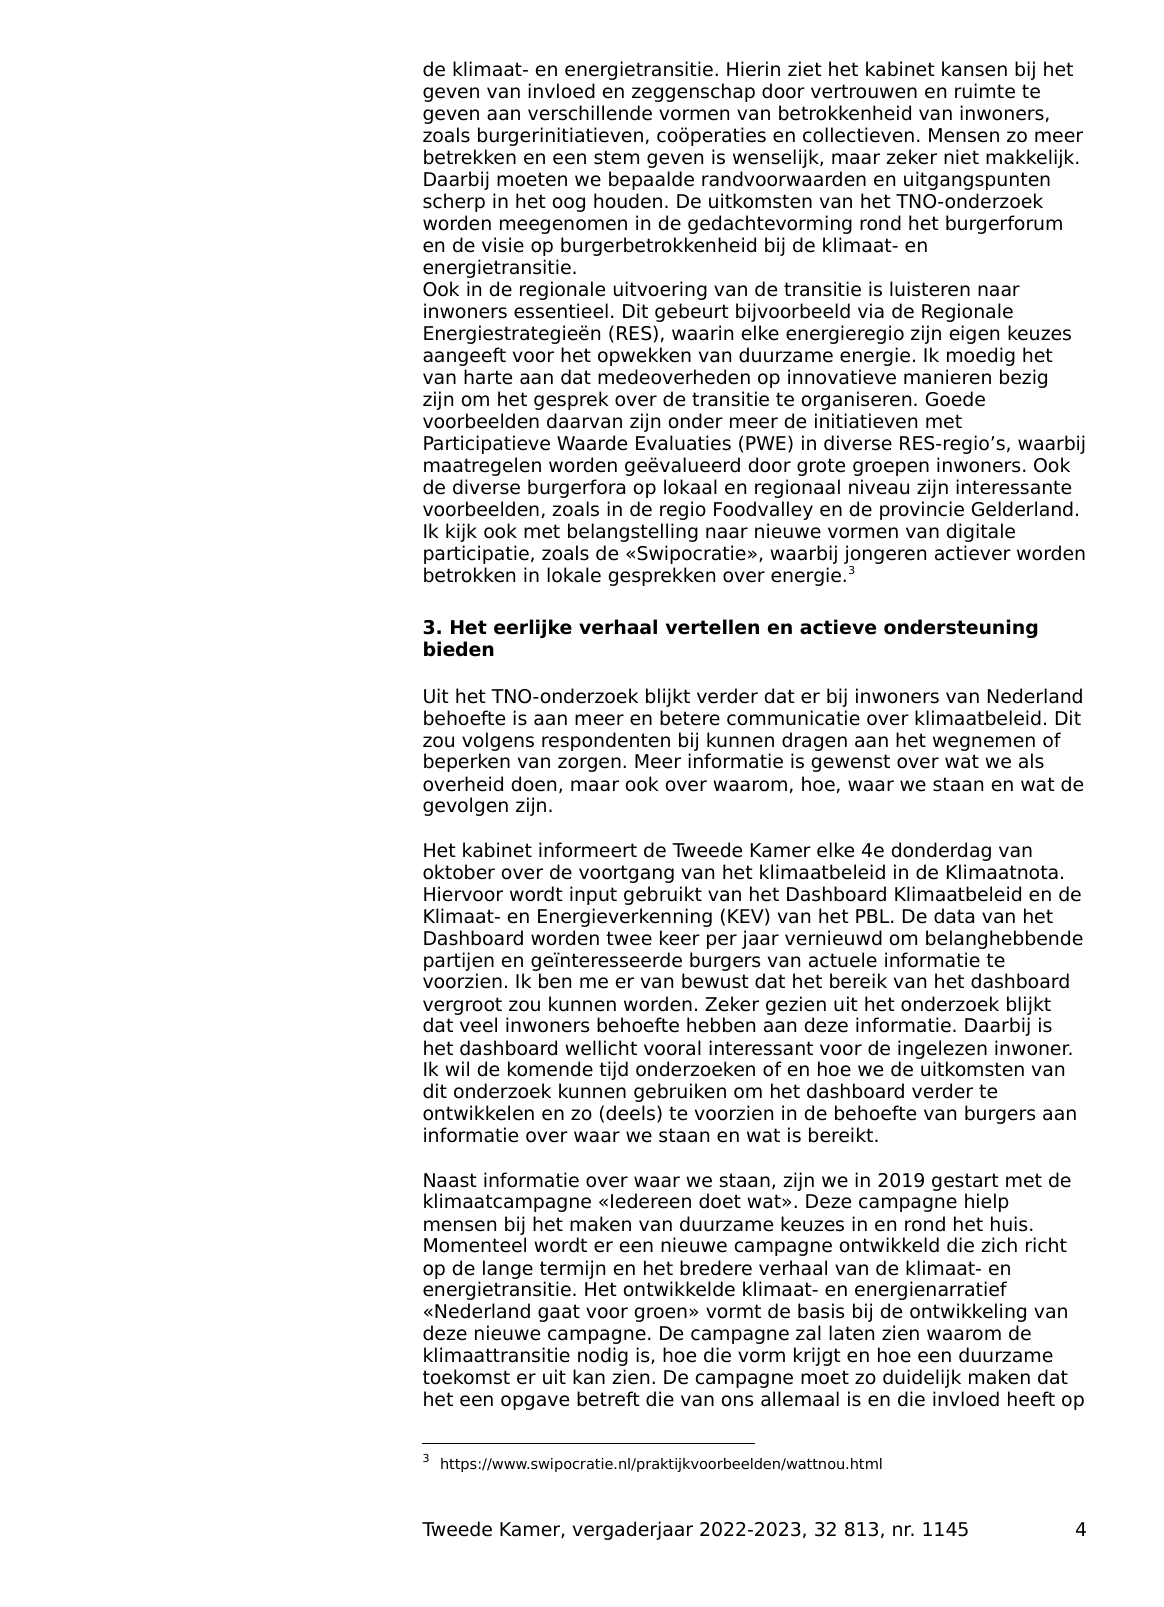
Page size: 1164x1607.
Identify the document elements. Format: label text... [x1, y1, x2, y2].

text Uit het TNO-onderzoek blijkt verder dat er bij inwoners van Nederland behoefte is aan meer en betere communicatie over klimaatbeleid. Dit zou volgens respondenten bij kunnen dragen aan het wegnemen of beperken van zorgen. Meer informatie is gewenst over wat we als overheid doen, maar ook over waarom, hoe, waar we staan en wat de gevolgen zijn. [422, 686, 1087, 817]
text Het kabinet informeert de Tweede Kamer elke 4e donderdag van oktober over de voortgang van het klimaatbeleid in de Klimaatnota. Hiervoor wordt input gebruikt van het Dashboard Klimaatbeleid en de Klimaat- en Energieverkenning (KEV) van het PBL. De data van het Dashboard worden twee keer per jaar vernieuwd om belanghebbende partijen en geïnteresseerde burgers van actuele informatie te voorzien. Ik ben me er van bewust dat het bereik van het dashboard vergroot zou kunnen worden. Zeker gezien uit het onderzoek blijkt dat veel inwoners behoefte hebben aan deze informatie. Daarbij is het dashboard wellicht vooral interessant voor de ingelezen inwoner. Ik wil de komende tijd onderzoeken of en hoe we de uitkomsten van dit onderzoek kunnen gebruiken om het dashboard verder te ontwikkelen en zo (deels) te voorzien in de behoefte van burgers aan informatie over waar we staan en wat is bereikt. [422, 839, 1087, 1147]
text de klimaat- en energietransitie. Hierin ziet het kabinet kansen bij het geven van invloed en zeggenschap door vertrouwen en ruimte te geven aan verschillende vormen van betrokkenheid van inwoners, zoals burgerinitiatieven, coöperaties en collectieven. Mensen zo meer betrekken en een stem geven is wenselijk, maar zeker niet makkelijk. Daarbij moeten we bepaalde randvoorwaarden en uitgangspunten scherp in het oog houden. De uitkomsten van het TNO-onderzoek worden meegenomen in de gedachtevorming rond het burgerforum en de visie op burgerbetrokkenheid bij de klimaat- en energietransitie. [422, 59, 1087, 279]
text Ook in de regionale uitvoering van de transitie is luisteren naar inwoners essentieel. Dit gebeurt bijvoorbeeld via de Regionale Energiestrategieën (RES), waarin elke energieregio zijn eigen keuzes aangeeft voor het opwekken van duurzame energie. Ik moedig het van harte aan dat medeoverheden op innovatieve manieren bezig zijn om het gesprek over de transitie te organiseren. Goede voorbeelden daarvan zijn onder meer de initiatieven met Participatieve Waarde Evaluaties (PWE) in diverse RES-regio’s, waarbij maatregelen worden geëvalueerd door grote groepen inwoners. Ook de diverse burgerfora op lokaal en regionaal niveau zijn interessante voorbeelden, zoals in de regio Foodvalley en de provincie Gelderland. Ik kijk ook met belangstelling naar nieuwe vormen van digitale participatie, zoals de «Swipocratie», waarbij jongeren actiever worden betrokken in lokale gesprekken over energie. [422, 279, 1087, 587]
text Naast informatie over waar we staan, zijn we in 2019 gestart met de klimaatcampagne «Iedereen doet wat». Deze campagne hielp mensen bij het maken van duurzame keuzes in en rond het huis. Momenteel wordt er een nieuwe campagne ontwikkeld die zich richt op de lange termijn en het bredere verhaal van de klimaat- en energietransitie. Het ontwikkelde klimaat- en energienarratief «Nederland gaat voor groen» vormt de basis bij de ontwikkeling van deze nieuwe campagne. De campagne zal laten zien waarom de klimaattransitie nodig is, hoe die vorm krijgt en hoe een duurzame toekomst er uit kan zien. De campagne moet zo duidelijk maken dat het een opgave betreft die van ons allemaal is en die invloed heeft op [422, 1169, 1087, 1411]
text https://www.swipocratie.nl/praktijkvoorbeelden/wattnou.html [422, 1452, 1087, 1474]
subtitle 3. Het eerlijke verhaal vertellen en actieve ondersteuning bieden [422, 617, 1087, 661]
